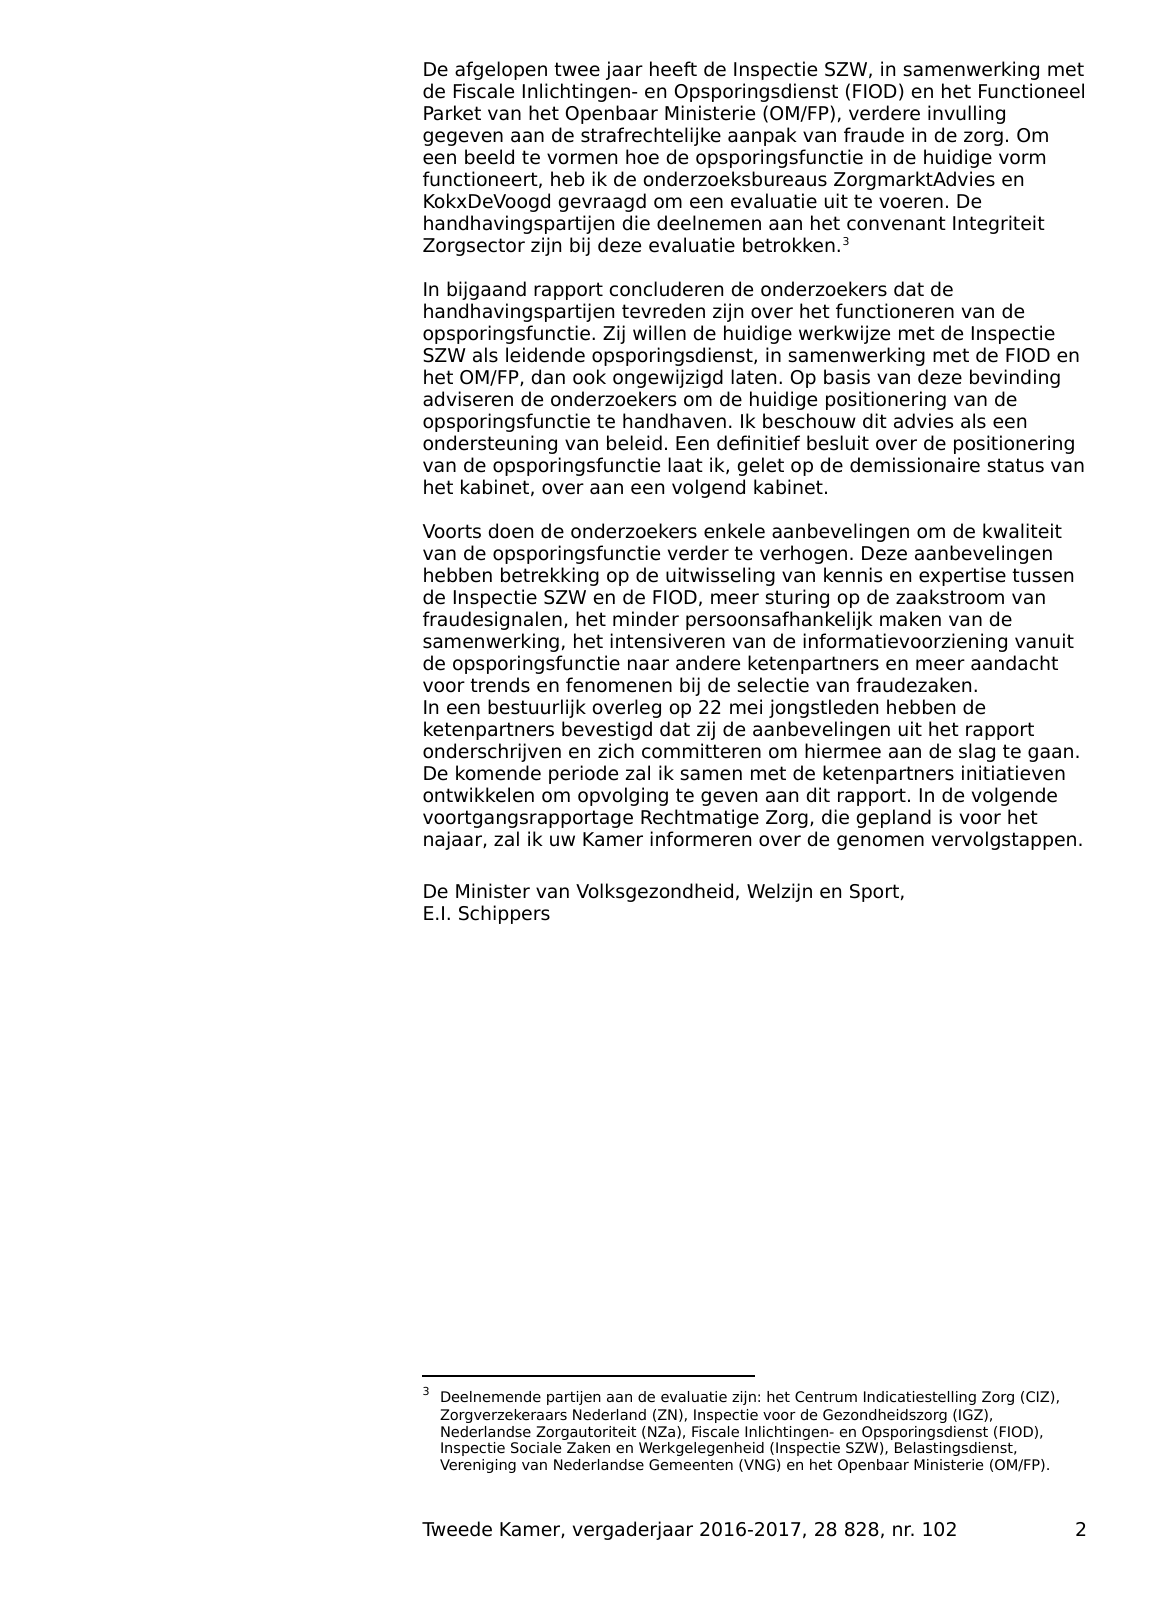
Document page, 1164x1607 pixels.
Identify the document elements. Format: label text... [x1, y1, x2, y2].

text Voorts doen de onderzoekers enkele aanbevelingen om de kwaliteit van de opsporingsfunctie verder te verhogen. Deze aanbevelingen hebben betrekking op de uitwisseling van kennis en expertise tussen de Inspectie SZW en de FIOD, meer sturing op de zaakstroom van fraudesignalen, het minder persoonsafhankelijk maken van de samenwerking, het intensiveren van de informatievoorziening vanuit de opsporingsfunctie naar andere ketenpartners en meer aandacht voor trends en fenomenen bij de selectie van fraudezaken. [422, 521, 1087, 697]
text De Minister van Volksgezondheid, Welzijn en Sport, E.I. Schippers [422, 881, 1087, 925]
text Deelnemende partijen aan de evaluatie zijn: het Centrum Indicatiestelling Zorg (CIZ), Zorgverzekeraars Nederland (ZN), Inspectie voor de Gezondheidszorg (IGZ), Nederlandse Zorgautoriteit (NZa), Fiscale Inlichtingen- en Opsporingsdienst (FIOD), Inspectie Sociale Zaken en Werkgelegenheid (Inspectie SZW), Belastingsdienst, Vereniging van Nederlandse Gemeenten (VNG) en het Openbaar Ministerie (OM/FP). [422, 1385, 1087, 1474]
text In een bestuurlijk overleg op 22 mei jongstleden hebben de ketenpartners bevestigd dat zij de aanbevelingen uit het rapport onderschrijven en zich committeren om hiermee aan de slag te gaan. De komende periode zal ik samen met de ketenpartners initiatieven ontwikkelen om opvolging te geven aan dit rapport. In de volgende voortgangsrapportage Rechtmatige Zorg, die gepland is voor het najaar, zal ik uw Kamer informeren over de genomen vervolgstappen. [422, 697, 1087, 851]
text De afgelopen twee jaar heeft de Inspectie SZW, in samenwerking met de Fiscale Inlichtingen- en Opsporingsdienst (FIOD) en het Functioneel Parket van het Openbaar Ministerie (OM/FP), verdere invulling gegeven aan de strafrechtelijke aanpak van fraude in de zorg. Om een beeld te vormen hoe de opsporingsfunctie in de huidige vorm functioneert, heb ik de onderzoeksbureaus ZorgmarktAdvies en KokxDeVoogd gevraagd om een evaluatie uit te voeren. De handhavingspartijen die deelnemen aan het convenant Integriteit Zorgsector zijn bij deze evaluatie betrokken. [422, 59, 1087, 257]
text In bijgaand rapport concluderen de onderzoekers dat de handhavingspartijen tevreden zijn over het functioneren van de opsporingsfunctie. Zij willen de huidige werkwijze met de Inspectie SZW als leidende opsporingsdienst, in samenwerking met de FIOD en het OM/FP, dan ook ongewijzigd laten. Op basis van deze bevinding adviseren de onderzoekers om de huidige positionering van de opsporingsfunctie te handhaven. Ik beschouw dit advies als een ondersteuning van beleid. Een definitief besluit over de positionering van de opsporingsfunctie laat ik, gelet op de demissionaire status van het kabinet, over aan een volgend kabinet. [422, 279, 1087, 499]
